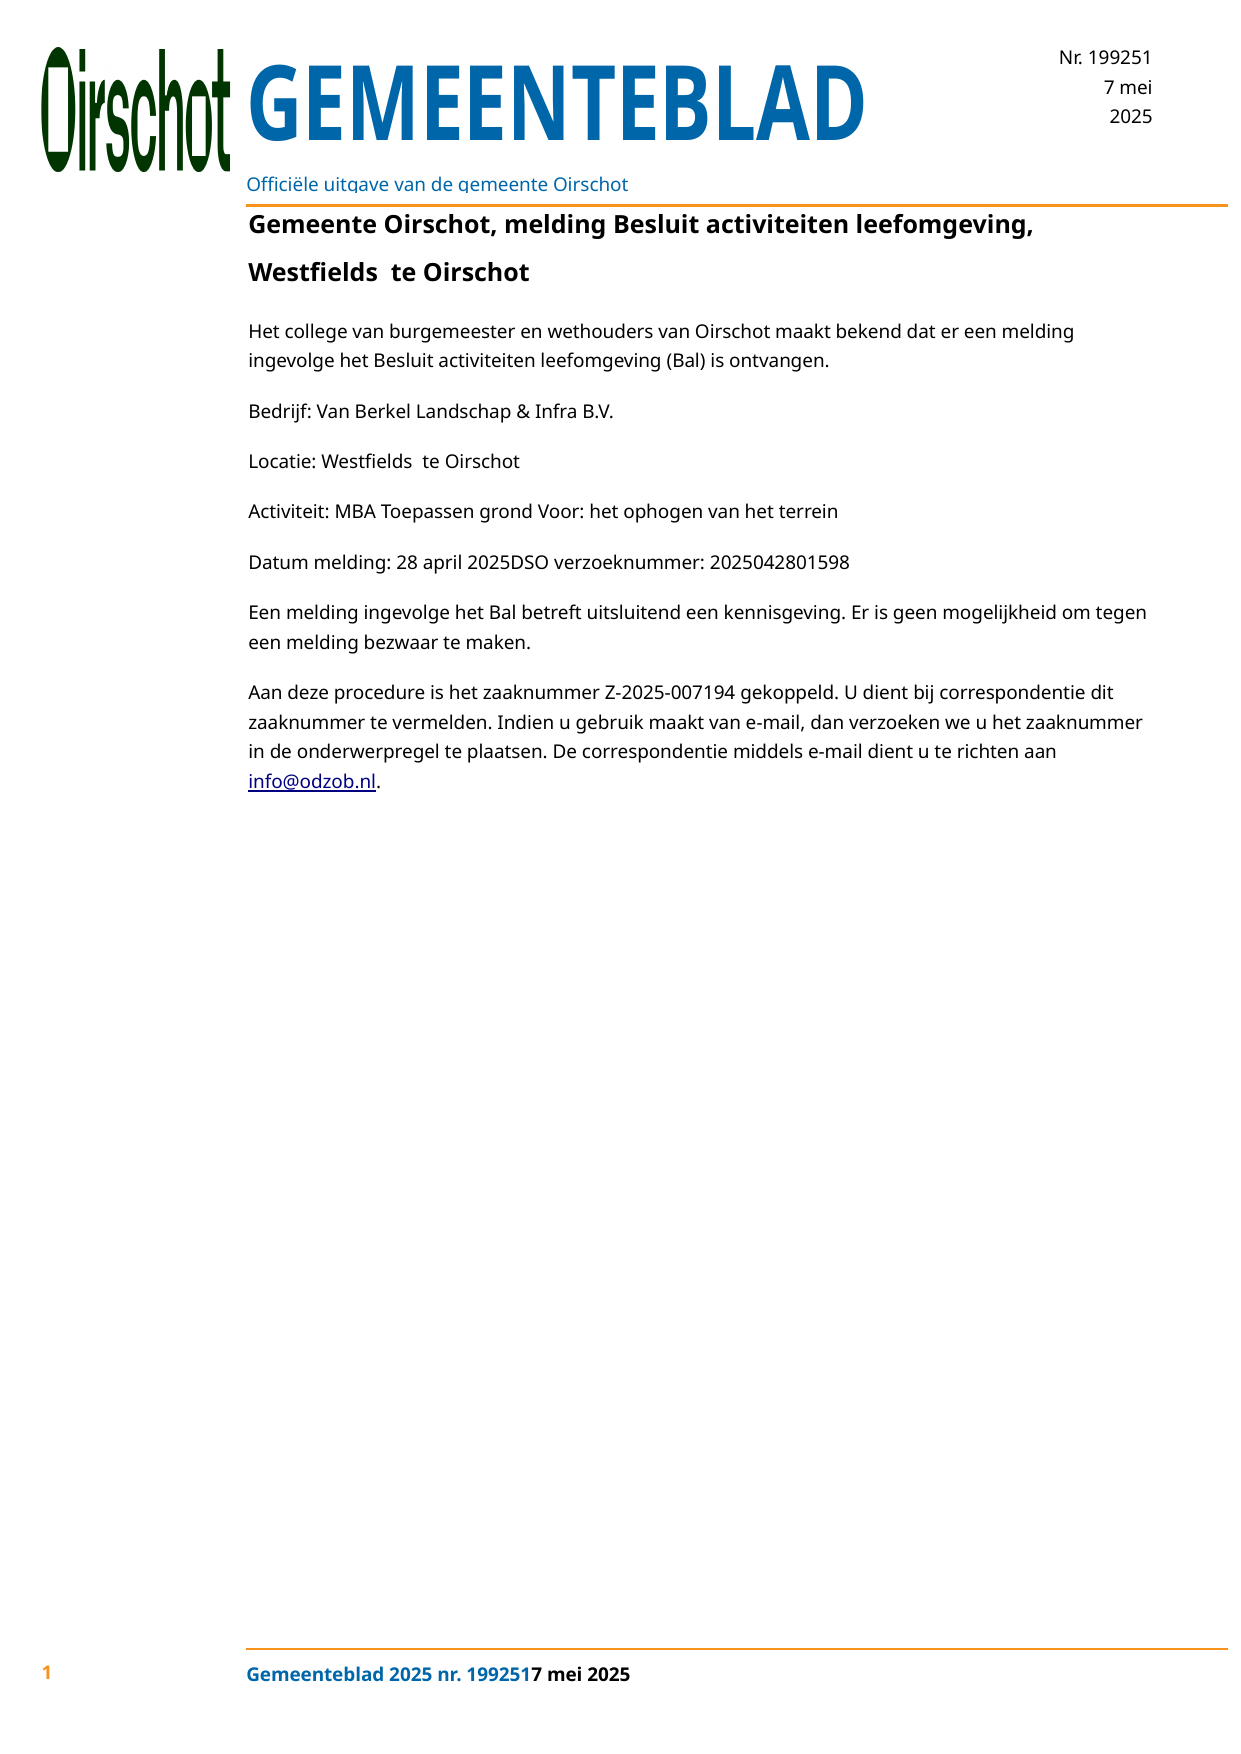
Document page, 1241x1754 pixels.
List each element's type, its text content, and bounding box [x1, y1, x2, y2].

picture [41, 47, 231, 172]
text Locatie: Westfields ​​ te Oirschot [248, 448, 1152, 474]
text Het college van burgemeester en wethouders van Oirschot maakt bekend dat er een melding ingevolge het Besluit activiteiten leefomgeving (Bal) is ontvangen. [248, 318, 1152, 373]
text Aan deze procedure is het zaaknummer Z-2025-007194 gekoppeld. U dient bij correspondentie dit zaaknummer te vermelden. Indien u gebruik maakt van e-mail, dan verzoeken we u het zaaknummer in de onderwerpregel te plaatsen. De correspondentie middels e-mail dient u te richten aan info@odzob.nl. [248, 679, 1152, 794]
text Gemeente Oirschot, melding Besluit activiteiten leefomgeving, Westfields ​​ te Oirschot [248, 207, 1152, 288]
text Bedrijf: Van Berkel Landschap & Infra B.V. [248, 398, 1152, 424]
text Een melding ingevolge het Bal betreft uitsluitend een kennisgeving. Er is geen mogelijkheid om tegen een melding bezwaar te maken. [248, 599, 1152, 655]
text Activiteit: MBA Toepassen grond Voor: het ophogen van het terrein [248, 499, 1152, 524]
text Datum melding: 28 april 2025DSO verzoeknummer: 2025042801598 [248, 549, 1152, 575]
